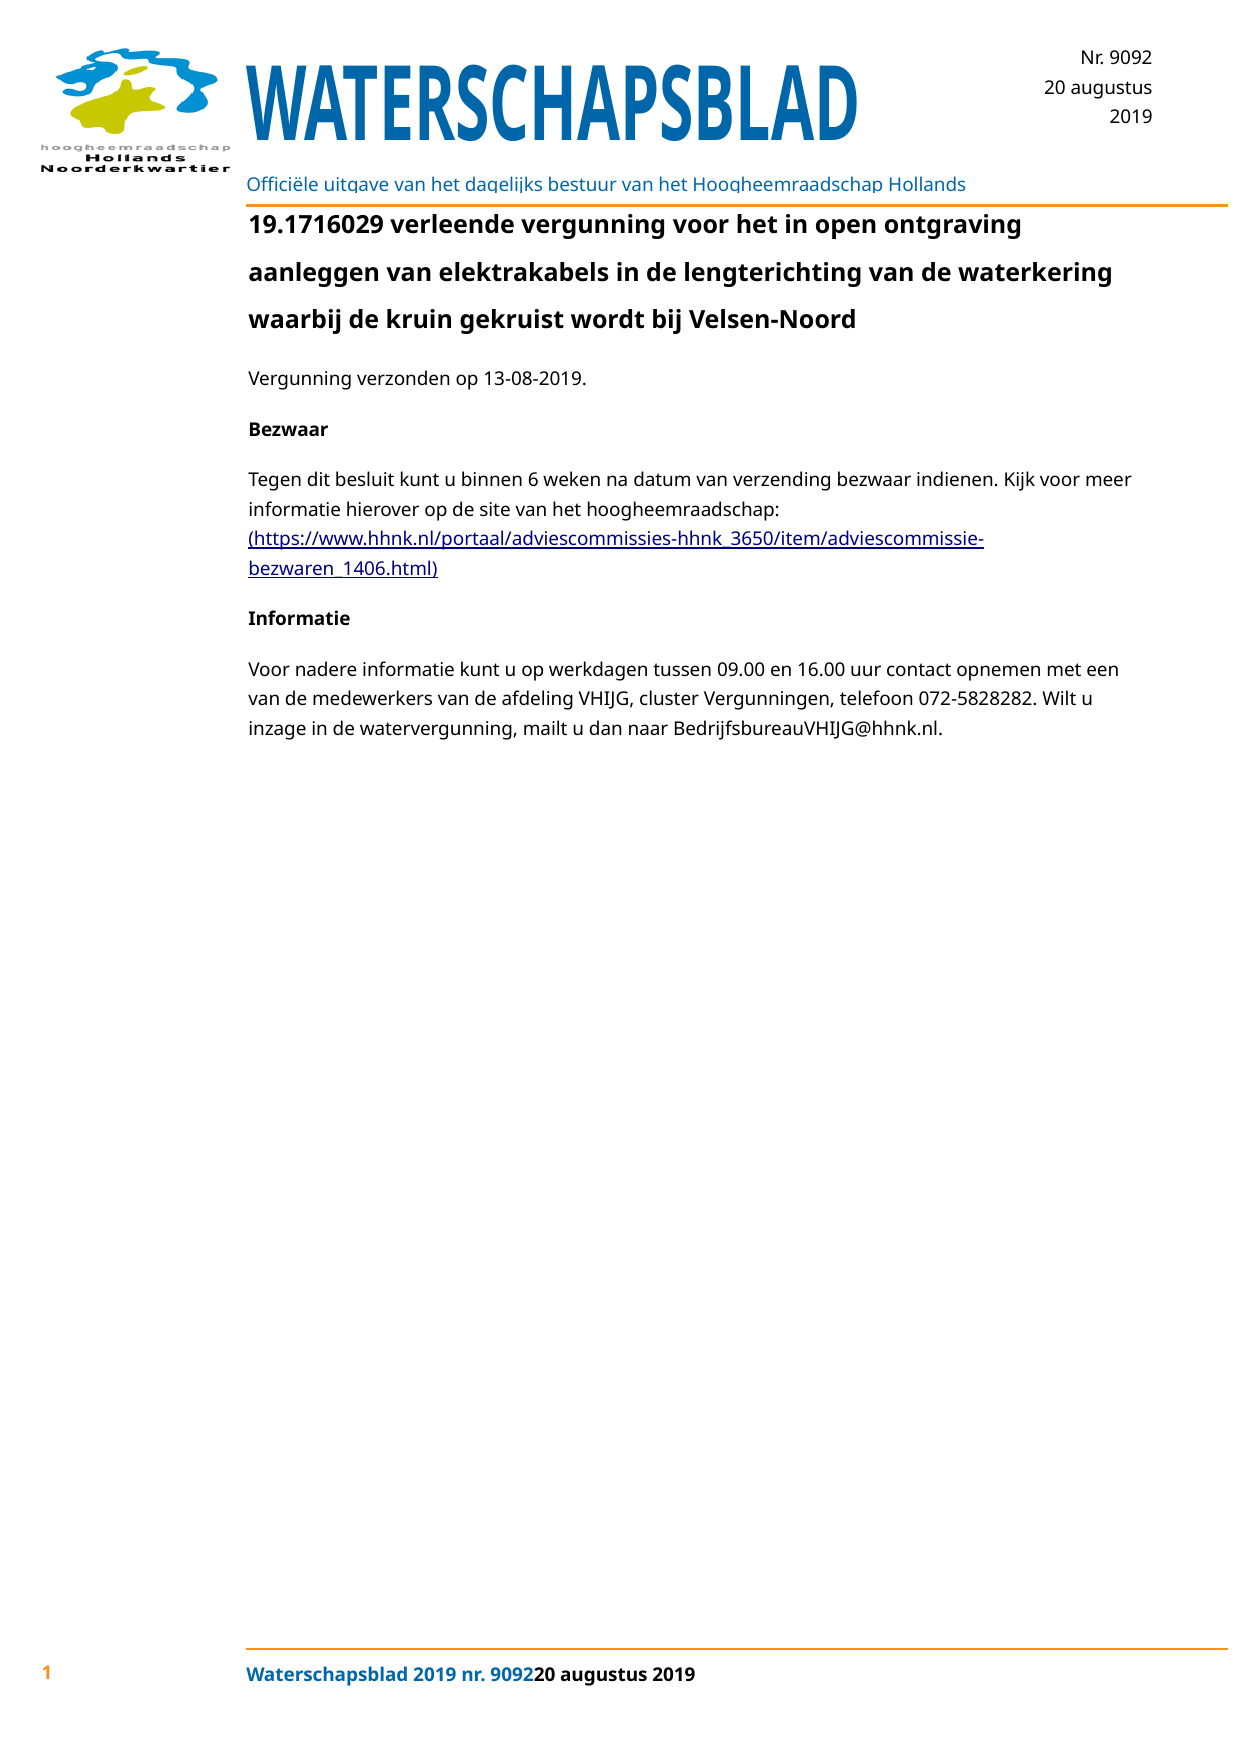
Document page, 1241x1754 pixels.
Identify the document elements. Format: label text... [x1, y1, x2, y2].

picture [41, 47, 231, 172]
text 19.1716029 verleende vergunning voor het in open ontgraving aanleggen van elektrakabels in de lengterichting van de waterkering waarbij de kruin gekruist wordt bij Velsen-Noord [248, 207, 1152, 336]
text Voor nadere informatie kunt u op werkdagen tussen 09.00 en 16.00 uur contact opnemen met een van de medewerkers van de afdeling VHIJG, cluster Vergunningen, telefoon 072-5828282. Wilt u inzage in de watervergunning, mailt u dan naar BedrijfsbureauVHIJG@hhnk.nl. [248, 656, 1152, 741]
text Bezwaar [248, 416, 1152, 442]
text Informatie [248, 606, 1152, 631]
text Vergunning verzonden op 13-08-2019. [248, 366, 1152, 391]
text Tegen dit besluit kunt u binnen 6 weken na datum van verzending bezwaar indienen. Kijk voor meer informatie hierover op de site van het hoogheemraadschap: (https://www.hhnk.nl/portaal/adviescommissies-hhnk_3650/item/adviescommissie-bezwaren_1406.html) [248, 466, 1152, 581]
